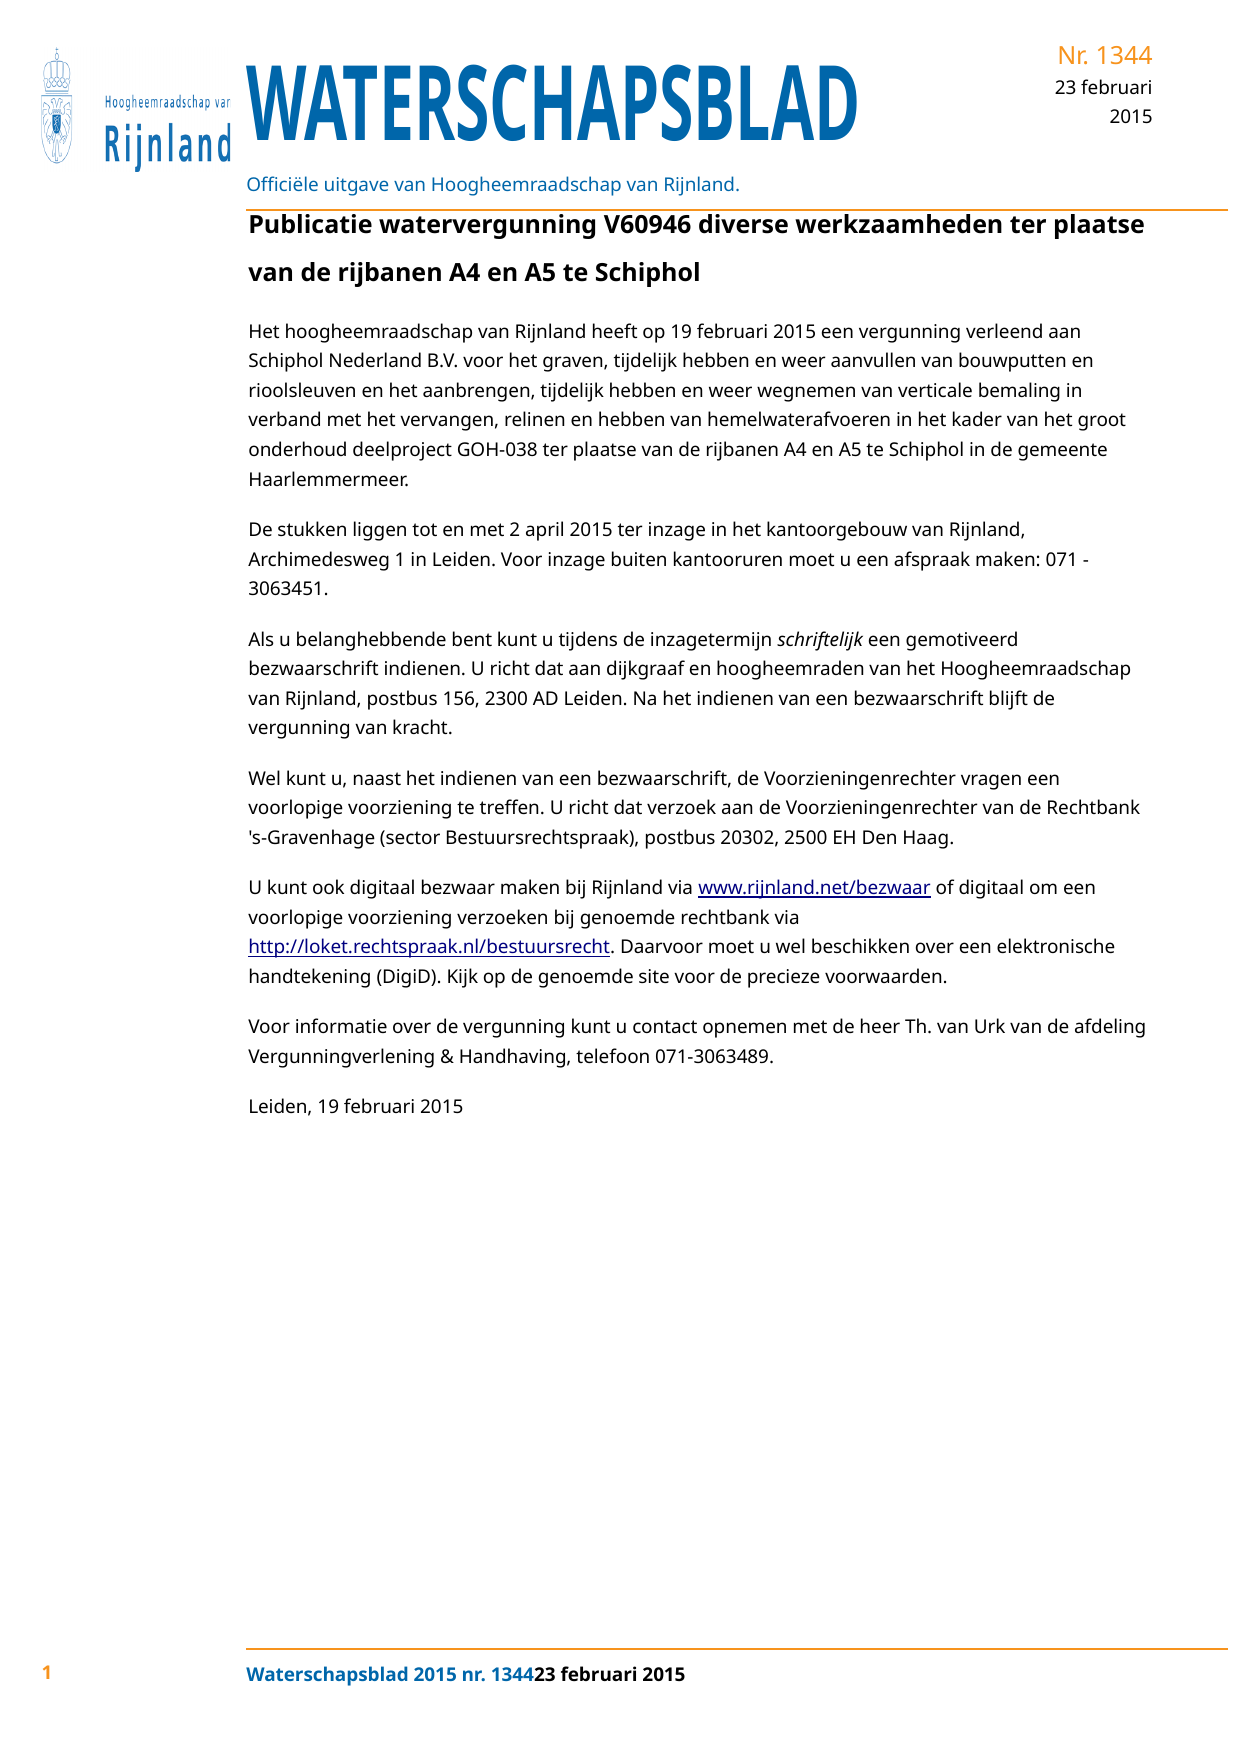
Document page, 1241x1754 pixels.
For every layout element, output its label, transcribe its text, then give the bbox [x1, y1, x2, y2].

text Als u belanghebbende bent kunt u tijdens de inzagetermijn schriftelijk een gemotiveerd bezwaarschrift indienen. U richt dat aan dijkgraaf en hoogheemraden van het Hoogheemraadschap van Rijnland, postbus 156, 2300 AD Leiden. Na het indienen van een bezwaarschrift blijft de vergunning van kracht. [248, 626, 1152, 740]
text Wel kunt u, naast het indienen van een bezwaarschrift, de Voorzieningenrechter vragen een voorlopige voorziening te treffen. U richt dat verzoek aan de Voorzieningenrechter van de Rechtbank 's-Gravenhage (sector Bestuursrechtspraak), postbus 20302, 2500 EH Den Haag. [248, 765, 1152, 850]
text U kunt ook digitaal bezwaar maken bij Rijnland via www.rijnland.net/bezwaar of digitaal om een voorlopige voorziening verzoeken bij genoemde rechtbank via http://loket.rechtspraak.nl/bestuursrecht. Daarvoor moet u wel beschikken over een elektronische handtekening (DigiD). Kijk op de genoemde site voor de precieze voorwaarden. [248, 874, 1152, 989]
text Voor informatie over de vergunning kunt u contact opnemen met de heer Th. van Urk van de afdeling Vergunningverlening & Handhaving, telefoon 071-3063489. [248, 1014, 1152, 1069]
text Leiden, 19 februari 2015 [248, 1094, 1152, 1119]
text De stukken liggen tot en met 2 april 2015 ter inzage in het kantoorgebouw van Rijnland, Archimedesweg 1 in Leiden. Voor inzage buiten kantooruren moet u een afspraak maken: 071 - 3063451. [248, 516, 1152, 601]
text Het hoogheemraadschap van Rijnland heeft op 19 februari 2015 een vergunning verleend aan Schiphol Nederland B.V. voor het graven, tijdelijk hebben en weer aanvullen van bouwputten en rioolsleuven en het aanbrengen, tijdelijk hebben en weer wegnemen van verticale bemaling in verband met het vervangen, relinen en hebben van hemelwaterafvoeren in het kader van het groot onderhoud deelproject GOH-038 ter plaatse van de rijbanen A4 en A5 te Schiphol in de gemeente Haarlemmermeer. [248, 318, 1152, 492]
text Publicatie watervergunning V60946 diverse werkzaamheden ter plaatse van de rijbanen A4 en A5 te Schiphol [248, 211, 1152, 288]
picture [41, 47, 231, 172]
